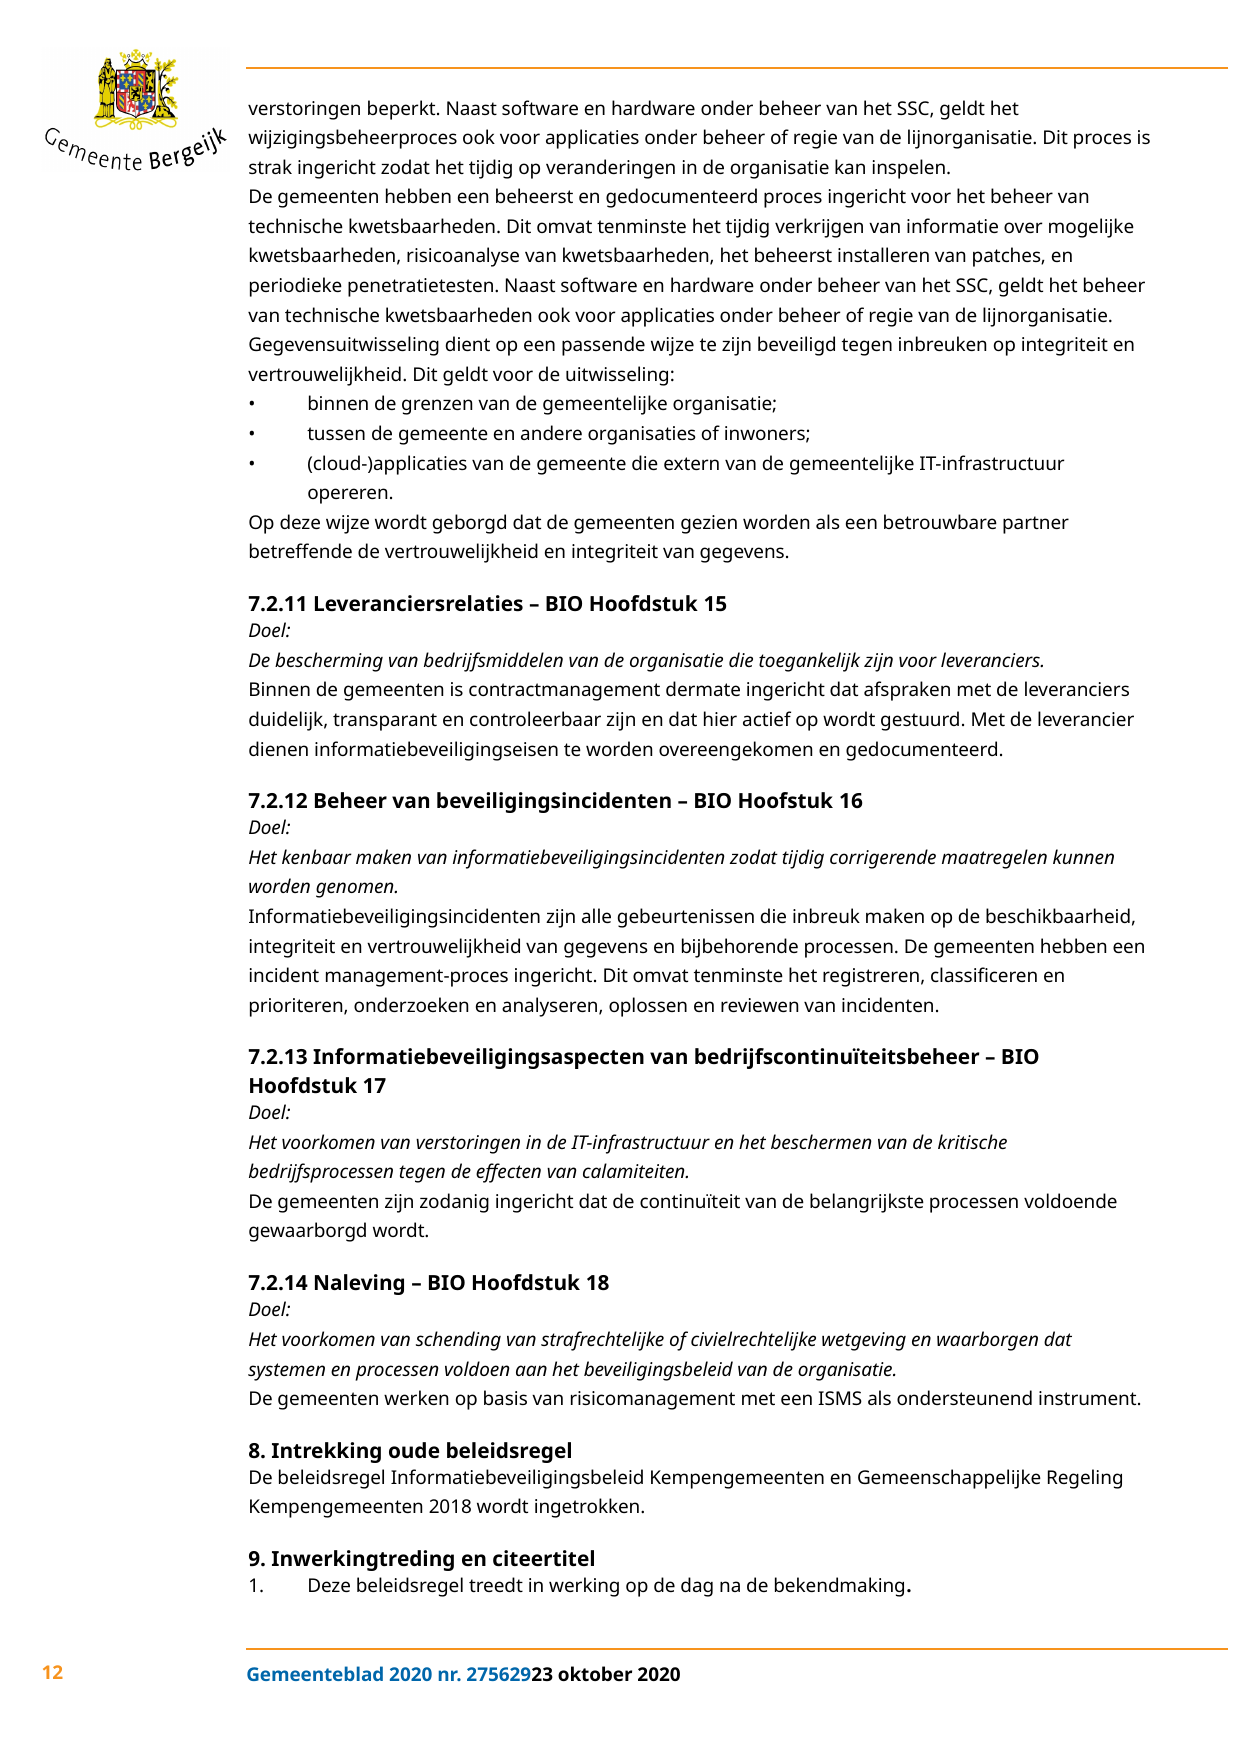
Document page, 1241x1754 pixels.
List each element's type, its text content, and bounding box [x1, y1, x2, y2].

text Op deze wijze wordt geborgd dat de gemeenten gezien worden als een betrouwbare partner betreffende de vertrouwelijkheid en integriteit van gegevens. [248, 509, 1152, 564]
text Informatiebeveiligingsincidenten zijn alle gebeurtenissen die inbreuk maken op de beschikbaarheid, integriteit en vertrouwelijkheid van gegevens en bijbehorende processen. De gemeenten hebben een incident management-proces ingericht. Dit omvat tenminste het registreren, classificeren en prioriteren, onderzoeken en analyseren, oplossen en reviewen van incidenten. [248, 903, 1152, 1018]
text Binnen de gemeenten is contractmanagement dermate ingericht dat afspraken met de leveranciers duidelijk, transparant en controleerbaar zijn en dat hier actief op wordt gestuurd. Met de leverancier dienen informatiebeveiligingseisen te worden overeengekomen en gedocumenteerd. [248, 677, 1152, 761]
text 9. Inwerkingtreding en citeertitel [248, 1544, 1152, 1573]
text De gemeenten zijn zodanig ingericht dat de continuïteit van de belangrijkste processen voldoende gewaarborgd wordt. [248, 1188, 1152, 1243]
list (cloud-)applicaties van de gemeente die extern van de gemeentelijke IT-infrastructuur opereren. [248, 450, 1152, 505]
text 7.2.13 Informatiebeveiligingsaspecten van bedrijfscontinuïteitsbeheer – BIO Hoofdstuk 17 [248, 1042, 1152, 1099]
text De beleidsregel Informatiebeveiligingsbeleid Kempengemeenten en Gemeenschappelijke Regeling Kempengemeenten 2018 wordt ingetrokken. [248, 1464, 1152, 1519]
list Deze beleidsregel treedt in werking op de dag na de bekendmaking. [248, 1573, 1152, 1598]
list tussen de gemeente en andere organisaties of inwoners; [248, 420, 1152, 446]
text 7.2.12 Beheer van beveiligingsincidenten – BIO Hoofstuk 16 [248, 786, 1152, 814]
text Gegevensuitwisseling dient op een passende wijze te zijn beveiligd tegen inbreuken op integriteit en vertrouwelijkheid. Dit geldt voor de uitwisseling: [248, 331, 1152, 387]
text 7.2.14 Naleving – BIO Hoofdstuk 18 [248, 1268, 1152, 1297]
text verstoringen beperkt. Naast software en hardware onder beheer van het SSC, geldt het wijzigingsbeheerproces ook voor applicaties onder beheer of regie van de lijnorganisatie. Dit proces is strak ingericht zodat het tijdig op veranderingen in de organisatie kan inspelen. [248, 95, 1152, 180]
text 7.2.11 Leveranciersrelaties – BIO Hoofdstuk 15 [248, 589, 1152, 617]
text Doel: [248, 1297, 1152, 1322]
text 8. Intrekking oude beleidsregel [248, 1436, 1152, 1464]
picture [41, 47, 231, 172]
text De gemeenten hebben een beheerst en gedocumenteerd proces ingericht voor het beheer van technische kwetsbaarheden. Dit omvat tenminste het tijdig verkrijgen van informatie over mogelijke kwetsbaarheden, risicoanalyse van kwetsbaarheden, het beheerst installeren van patches, en periodieke penetratietesten. Naast software en hardware onder beheer van het SSC, geldt het beheer van technische kwetsbaarheden ook voor applicaties onder beheer of regie van de lijnorganisatie. [248, 183, 1152, 328]
list binnen de grenzen van de gemeentelijke organisatie; [248, 391, 1152, 416]
text Doel: [248, 617, 1152, 643]
text De gemeenten werken op basis van risicomanagement met een ISMS als ondersteunend instrument. [248, 1385, 1152, 1411]
text Doel: [248, 814, 1152, 840]
text De bescherming van bedrijfsmiddelen van de organisatie die toegankelijk zijn voor leveranciers. [248, 647, 1152, 673]
text Het voorkomen van schending van strafrechtelijke of civielrechtelijke wetgeving en waarborgen dat systemen en processen voldoen aan het beveiligingsbeleid van de organisatie. [248, 1326, 1152, 1381]
text Het voorkomen van verstoringen in de IT-infrastructuur en het beschermen van de kritische bedrijfsprocessen tegen de effecten van calamiteiten. [248, 1129, 1152, 1184]
text Het kenbaar maken van informatiebeveiligingsincidenten zodat tijdig corrigerende maatregelen kunnen worden genomen. [248, 844, 1152, 899]
text Doel: [248, 1099, 1152, 1125]
